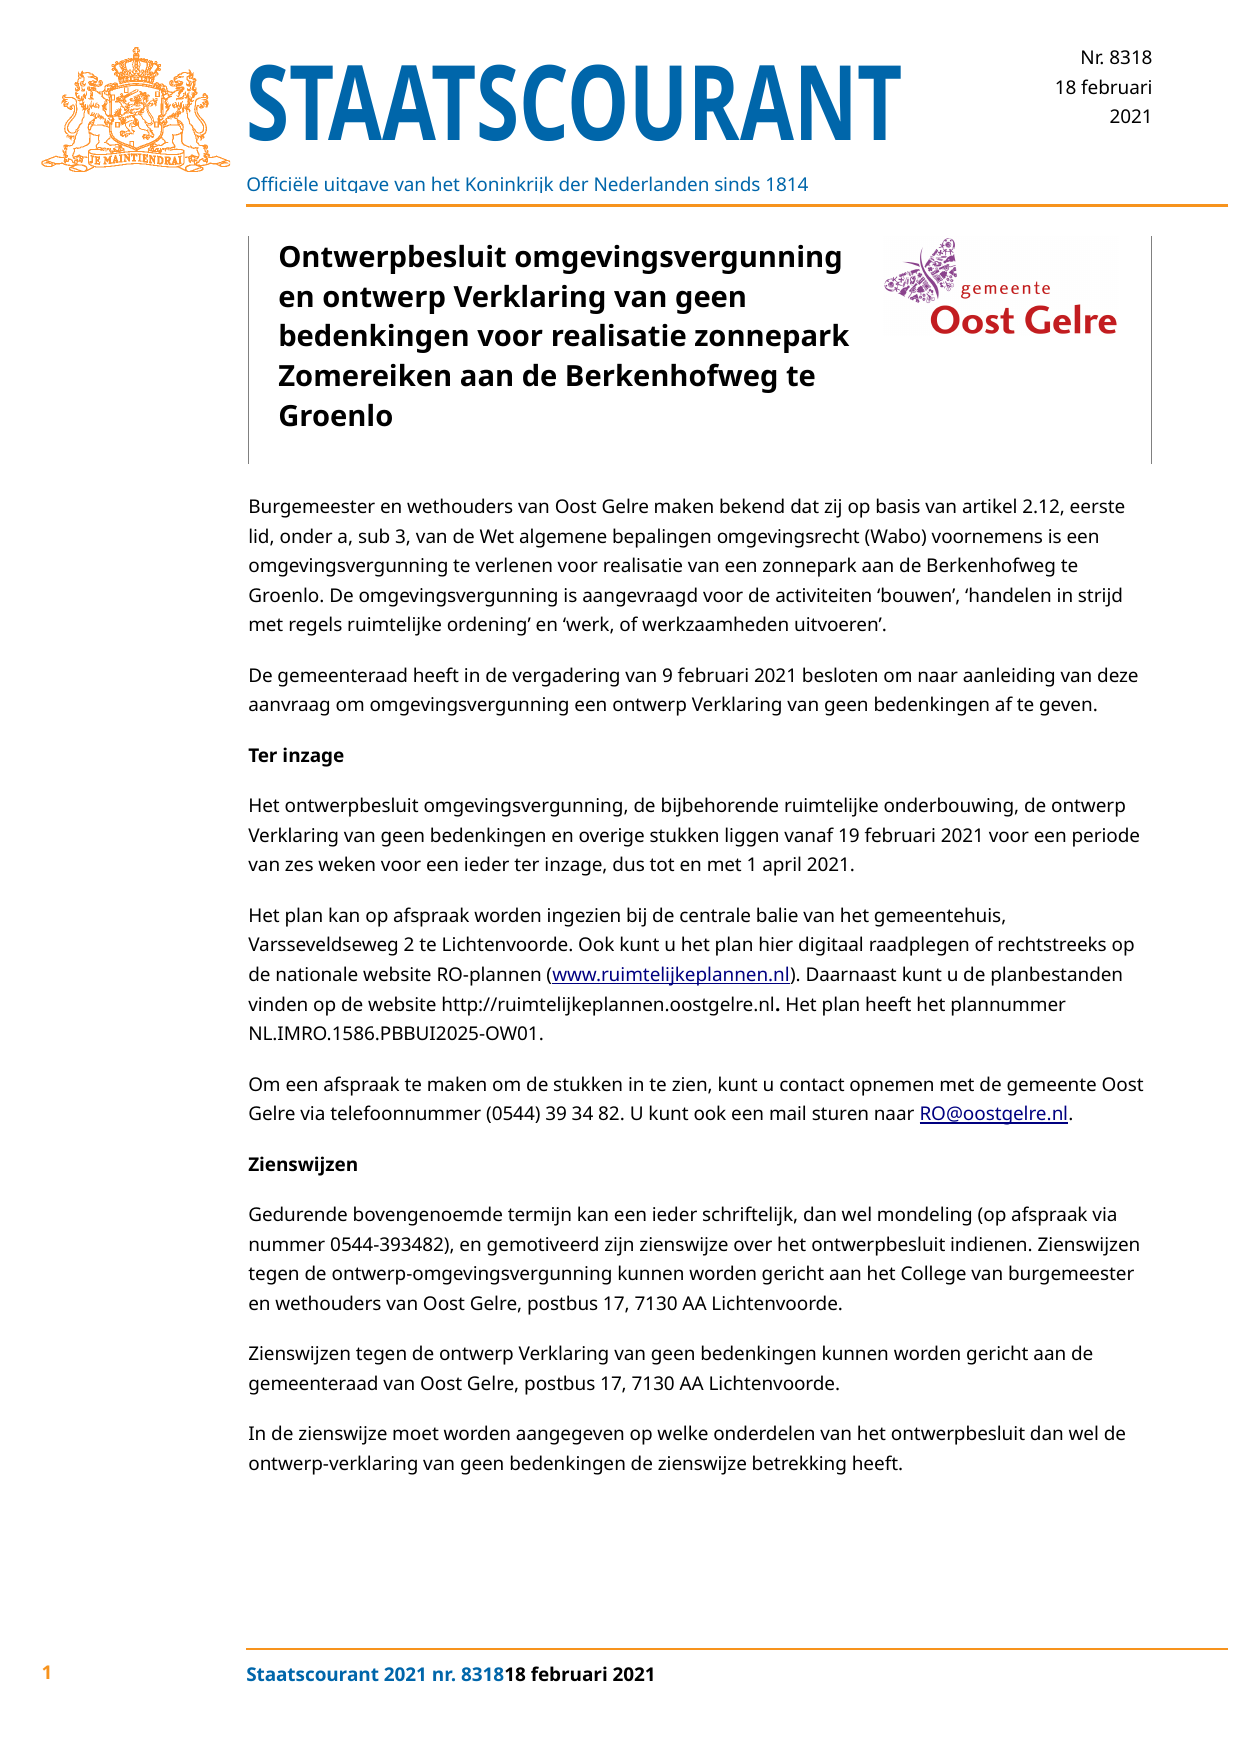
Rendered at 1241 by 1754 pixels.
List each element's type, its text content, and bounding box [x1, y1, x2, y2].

picture [882, 236, 1119, 336]
text Burgemeester en wethouders van Oost Gelre maken bekend dat zij op basis van artikel 2.12, eerste lid, onder a, sub 3, van de Wet algemene bepalingen omgevingsrecht (Wabo) voornemens is een omgevingsvergunning te verlenen voor realisatie van een zonnepark aan de Berkenhofweg te Groenlo. De omgevingsvergunning is aangevraagd voor de activiteiten ‘bouwen’, ‘handelen in strijd met regels ruimtelijke ordening’ en ‘werk, of werkzaamheden uitvoeren’. [248, 493, 1152, 637]
text Om een afspraak te maken om de stukken in te zien, kunt u contact opnemen met de gemeente Oost Gelre via telefoonnummer (0544) 39 34 82. U kunt ook een mail sturen naar RO@oostgelre.nl. [248, 1071, 1152, 1126]
text Het plan kan op afspraak worden ingezien bij de centrale balie van het gemeentehuis, Varsseveldseweg 2 te Lichtenvoorde. Ook kunt u het plan hier digitaal raadplegen of rechtstreeks op de nationale website RO-plannen (www.ruimtelijkeplannen.nl). Daarnaast kunt u de planbestanden vinden op de website http://ruimtelijkeplannen.oostgelre.nl. Het plan heeft het plannummer NL.IMRO.1586.PBBUI2025-OW01. [248, 902, 1152, 1046]
table_header [850, 236, 1151, 464]
text Ter inzage [248, 742, 1152, 768]
text In de zienswijze moet worden aangegeven op welke onderdelen van het ontwerpbesluit dan wel de ontwerp-verklaring van geen bedenkingen de zienswijze betrekking heeft. [248, 1420, 1152, 1476]
text De gemeenteraad heeft in de vergadering van 9 februari 2021 besloten om naar aanleiding van deze aanvraag om omgevingsvergunning een ontwerp Verklaring van geen bedenkingen af te geven. [248, 662, 1152, 717]
text Zienswijzen tegen de ontwerp Verklaring van geen bedenkingen kunnen worden gericht aan de gemeenteraad van Oost Gelre, postbus 17, 7130 AA Lichtenvoorde. [248, 1340, 1152, 1396]
text Zienswijzen [248, 1151, 1152, 1177]
table_header Ontwerpbesluit omgevingsvergunning en ontwerp Verklaring van geen bedenkingen voor realisatie zonnepark Zomereiken aan de Berkenhofweg te Groenlo [249, 236, 850, 464]
text Gedurende bovengenoemde termijn kan een ieder schriftelijk, dan wel mondeling (op afspraak via nummer 0544-393482), en gemotiveerd zijn zienswijze over het ontwerpbesluit indienen. Zienswijzen tegen de ontwerp-omgevingsvergunning kunnen worden gericht aan het College van burgemeester en wethouders van Oost Gelre, postbus 17, 7130 AA Lichtenvoorde. [248, 1201, 1152, 1316]
picture [41, 47, 231, 172]
text Het ontwerpbesluit omgevingsvergunning, de bijbehorende ruimtelijke onderbouwing, de ontwerp Verklaring van geen bedenkingen en overige stukken liggen vanaf 19 februari 2021 voor een periode van zes weken voor een ieder ter inzage, dus tot en met 1 april 2021. [248, 792, 1152, 877]
